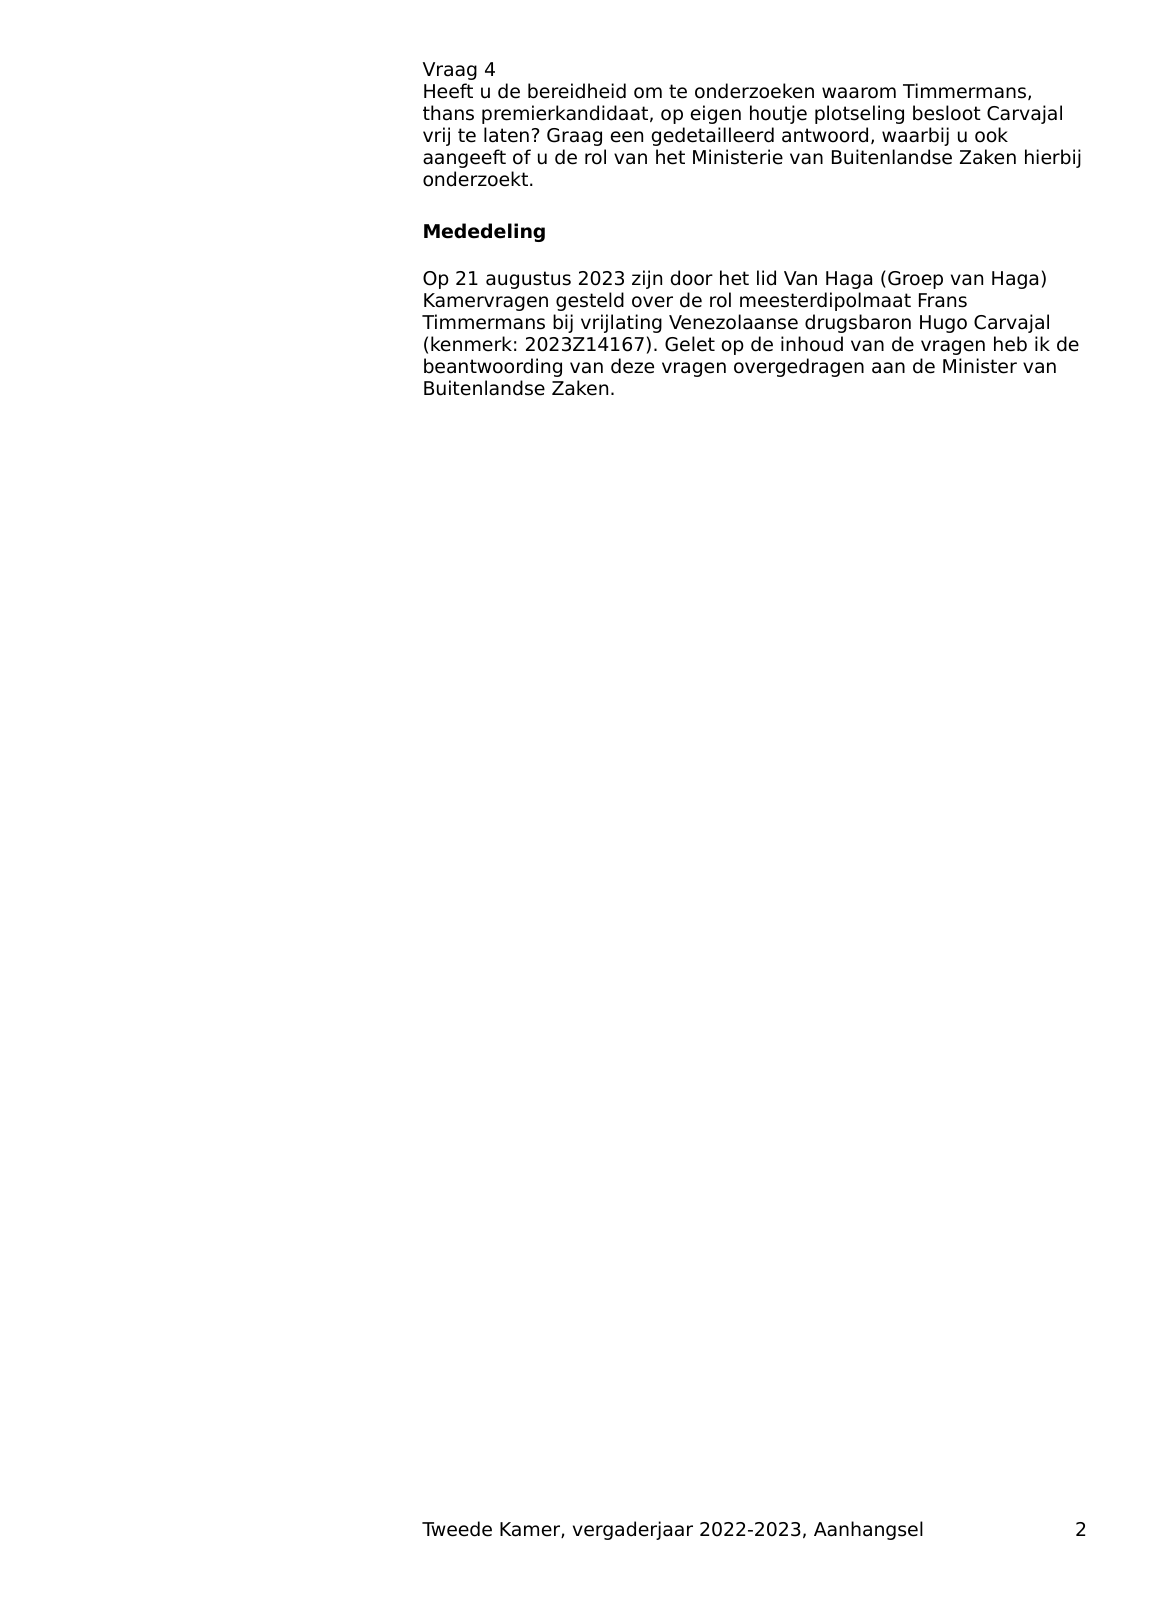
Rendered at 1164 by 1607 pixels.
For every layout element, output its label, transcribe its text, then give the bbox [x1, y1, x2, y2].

text Heeft u de bereidheid om te onderzoeken waarom Timmermans, thans premierkandidaat, op eigen houtje plotseling besloot Carvajal vrij te laten? Graag een gedetailleerd antwoord, waarbij u ook aangeeft of u de rol van het Ministerie van Buitenlandse Zaken hierbij onderzoekt. [422, 81, 1087, 191]
text Op 21 augustus 2023 zijn door het lid Van Haga (Groep van Haga) Kamervragen gesteld over de rol meesterdipolmaat Frans Timmermans bij vrijlating Venezolaanse drugsbaron Hugo Carvajal (kenmerk: 2023Z14167). Gelet op de inhoud van de vragen heb ik de beantwoording van deze vragen overgedragen aan de Minister van Buitenlandse Zaken. [422, 268, 1087, 400]
text Vraag 4 [422, 59, 1087, 81]
subtitle Mededeling [422, 221, 1087, 243]
